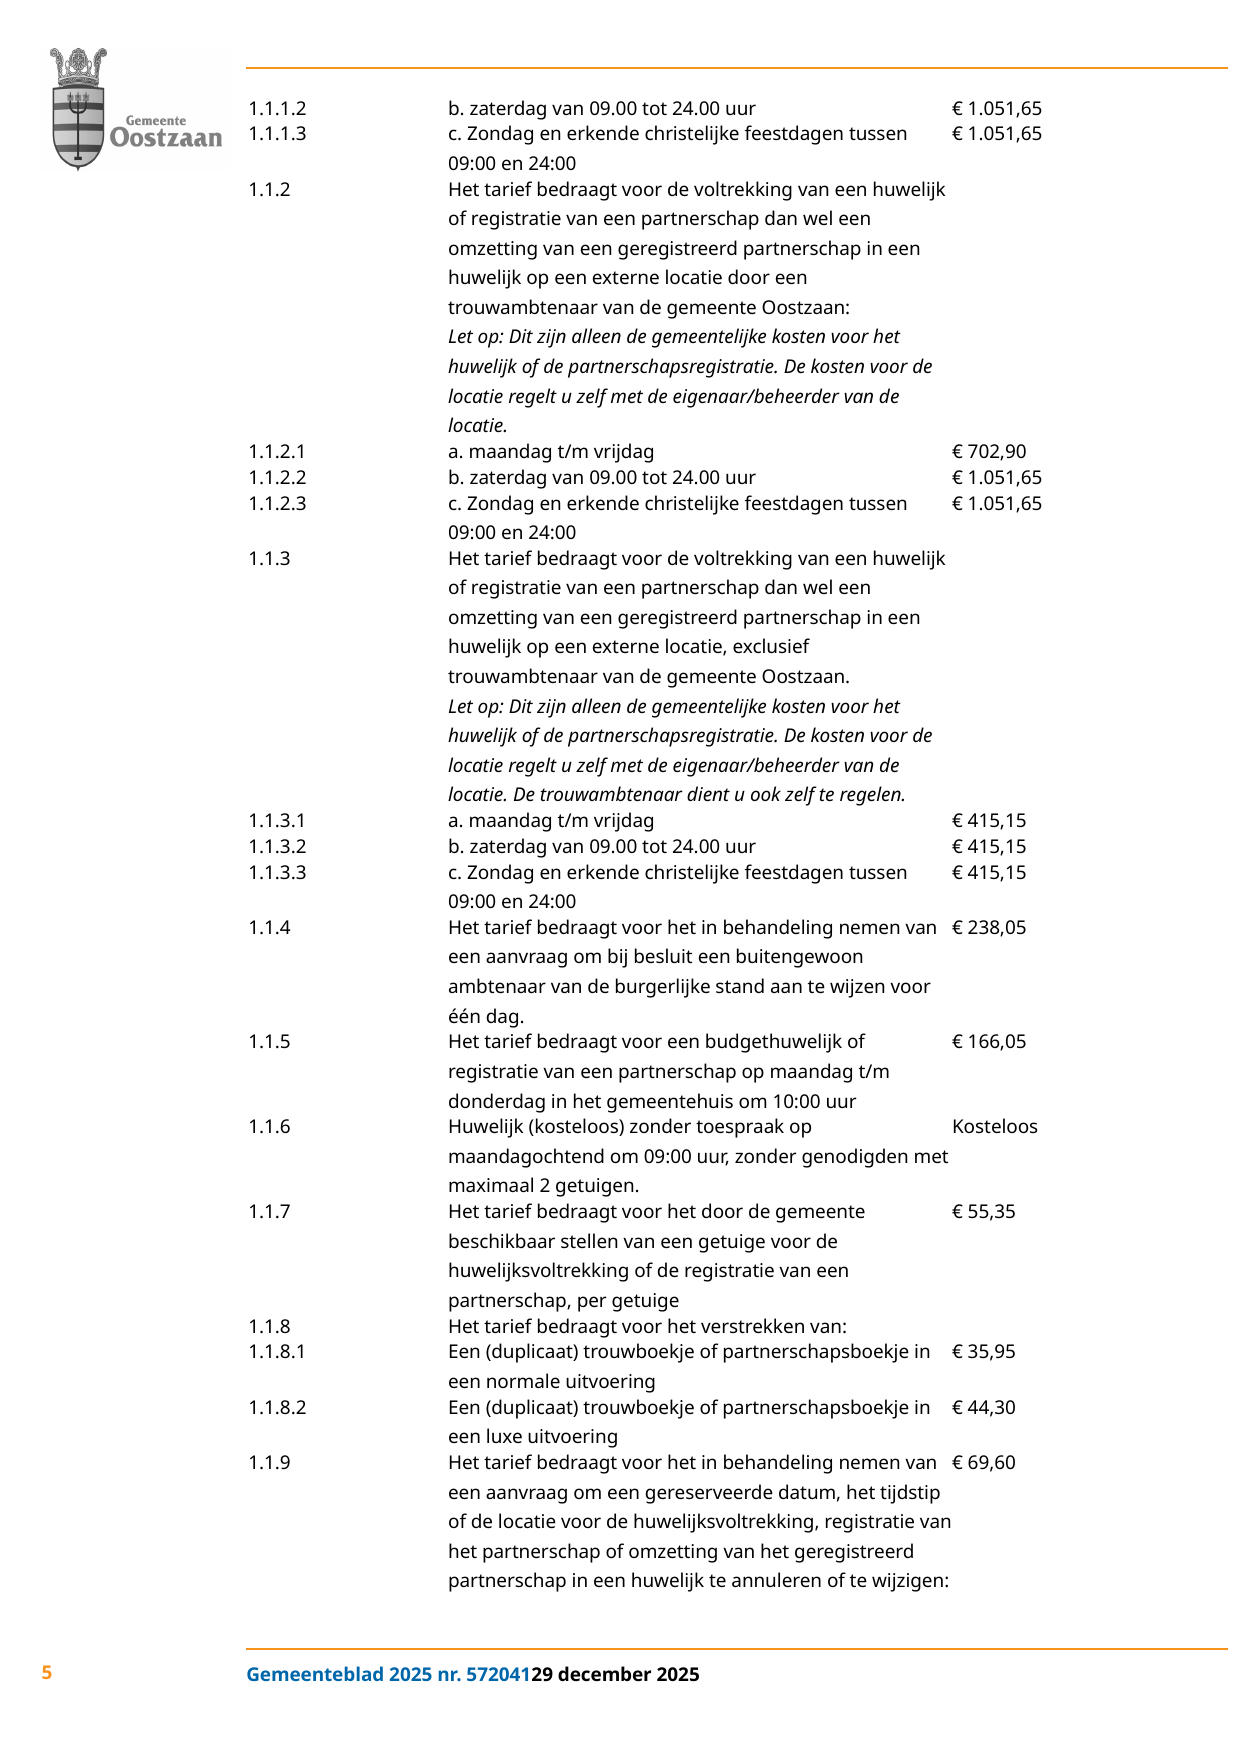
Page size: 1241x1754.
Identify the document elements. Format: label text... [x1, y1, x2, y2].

table_cell € 44,30 [952, 1394, 1152, 1449]
table_cell Een (duplicaat) trouwboekje of partnerschapsboekje in een normale uitvoering [448, 1339, 952, 1394]
table_cell € 415,15 [952, 833, 1152, 859]
table_cell c. Zondag en erkende christelijke feestdagen tussen 09:00 en 24:00 [448, 121, 952, 176]
table_cell 1.1.1.3 [248, 121, 448, 176]
table_cell 1.1.1.2 [248, 95, 448, 121]
table_cell Het tarief bedraagt voor het in behandeling nemen van een aanvraag om bij besluit een buitengewoon ambtenaar van de burgerlijke stand aan te wijzen voor één dag. [448, 914, 952, 1029]
table_cell € 702,90 [952, 438, 1152, 464]
table_cell € 1.051,65 [952, 95, 1152, 121]
table_cell € 1.051,65 [952, 464, 1152, 490]
table_cell 1.1.7 [248, 1199, 448, 1313]
table_cell Het tarief bedraagt voor de voltrekking van een huwelijk of registratie van een partnerschap dan wel een omzetting van een geregistreerd partnerschap in een huwelijk op een externe locatie, exclusief trouwambtenaar van de gemeente Oostzaan. Let op: Dit zijn alleen de gemeentelijke kosten voor het huwelijk of de partnerschapsregistratie. De kosten voor de locatie regelt u zelf met de eigenaar/beheerder van de locatie. De trouwambtenaar dient u ook zelf te regelen. [448, 545, 952, 807]
table_cell 1.1.2.2 [248, 464, 448, 490]
table_cell € 55,35 [952, 1199, 1152, 1313]
table_cell c. Zondag en erkende christelijke feestdagen tussen 09:00 en 24:00 [448, 859, 952, 914]
table_cell b. zaterdag van 09.00 tot 24.00 uur [448, 95, 952, 121]
table_cell b. zaterdag van 09.00 tot 24.00 uur [448, 464, 952, 490]
table_cell Het tarief bedraagt voor een budgethuwelijk of registratie van een partnerschap op maandag t/m donderdag in het gemeentehuis om 10:00 uur [448, 1029, 952, 1113]
table_cell 1.1.8.2 [248, 1394, 448, 1449]
table_cell [952, 545, 1152, 807]
table_cell € 1.051,65 [952, 121, 1152, 176]
table_cell a. maandag t/m vrijdag [448, 808, 952, 833]
table_cell 1.1.9 [248, 1449, 448, 1593]
table_cell € 69,60 [952, 1449, 1152, 1593]
table_cell Huwelijk (kosteloos) zonder toespraak op maandagochtend om 09:00 uur, zonder genodigden met maximaal 2 getuigen. [448, 1114, 952, 1198]
table_cell Kosteloos [952, 1114, 1152, 1198]
table_cell € 166,05 [952, 1029, 1152, 1113]
table_cell Het tarief bedraagt voor het in behandeling nemen van een aanvraag om een gereserveerde datum, het tijdstip of de locatie voor de huwelijksvoltrekking, registratie van het partnerschap of omzetting van het geregistreerd partnerschap in een huwelijk te annuleren of te wijzigen: [448, 1449, 952, 1593]
table_cell € 35,95 [952, 1339, 1152, 1394]
table_cell 1.1.3 [248, 545, 448, 807]
table_cell € 415,15 [952, 808, 1152, 833]
table_cell € 238,05 [952, 914, 1152, 1029]
table_cell c. Zondag en erkende christelijke feestdagen tussen 09:00 en 24:00 [448, 490, 952, 545]
table_cell 1.1.8 [248, 1313, 448, 1339]
table_cell a. maandag t/m vrijdag [448, 438, 952, 464]
table_cell 1.1.3.2 [248, 833, 448, 859]
table_cell 1.1.4 [248, 914, 448, 1029]
picture [41, 47, 231, 172]
table_cell Het tarief bedraagt voor het verstrekken van: [448, 1313, 952, 1339]
table_cell 1.1.2 [248, 176, 448, 438]
table_cell Een (duplicaat) trouwboekje of partnerschapsboekje in een luxe uitvoering [448, 1394, 952, 1449]
table_cell 1.1.8.1 [248, 1339, 448, 1394]
table_cell 1.1.6 [248, 1114, 448, 1198]
table_cell 1.1.3.1 [248, 808, 448, 833]
table_cell Het tarief bedraagt voor de voltrekking van een huwelijk of registratie van een partnerschap dan wel een omzetting van een geregistreerd partnerschap in een huwelijk op een externe locatie door een trouwambtenaar van de gemeente Oostzaan: Let op: Dit zijn alleen de gemeentelijke kosten voor het huwelijk of de partnerschapsregistratie. De kosten voor de locatie regelt u zelf met de eigenaar/beheerder van de locatie. [448, 176, 952, 438]
table_cell Het tarief bedraagt voor het door de gemeente beschikbaar stellen van een getuige voor de huwelijksvoltrekking of de registratie van een partnerschap, per getuige [448, 1199, 952, 1313]
table_cell [952, 176, 1152, 438]
table_cell [952, 1313, 1152, 1339]
table_cell 1.1.2.3 [248, 490, 448, 545]
table_cell € 1.051,65 [952, 490, 1152, 545]
table_cell b. zaterdag van 09.00 tot 24.00 uur [448, 833, 952, 859]
table_cell 1.1.3.3 [248, 859, 448, 914]
table_cell 1.1.2.1 [248, 438, 448, 464]
table_cell 1.1.5 [248, 1029, 448, 1113]
table_cell € 415,15 [952, 859, 1152, 914]
